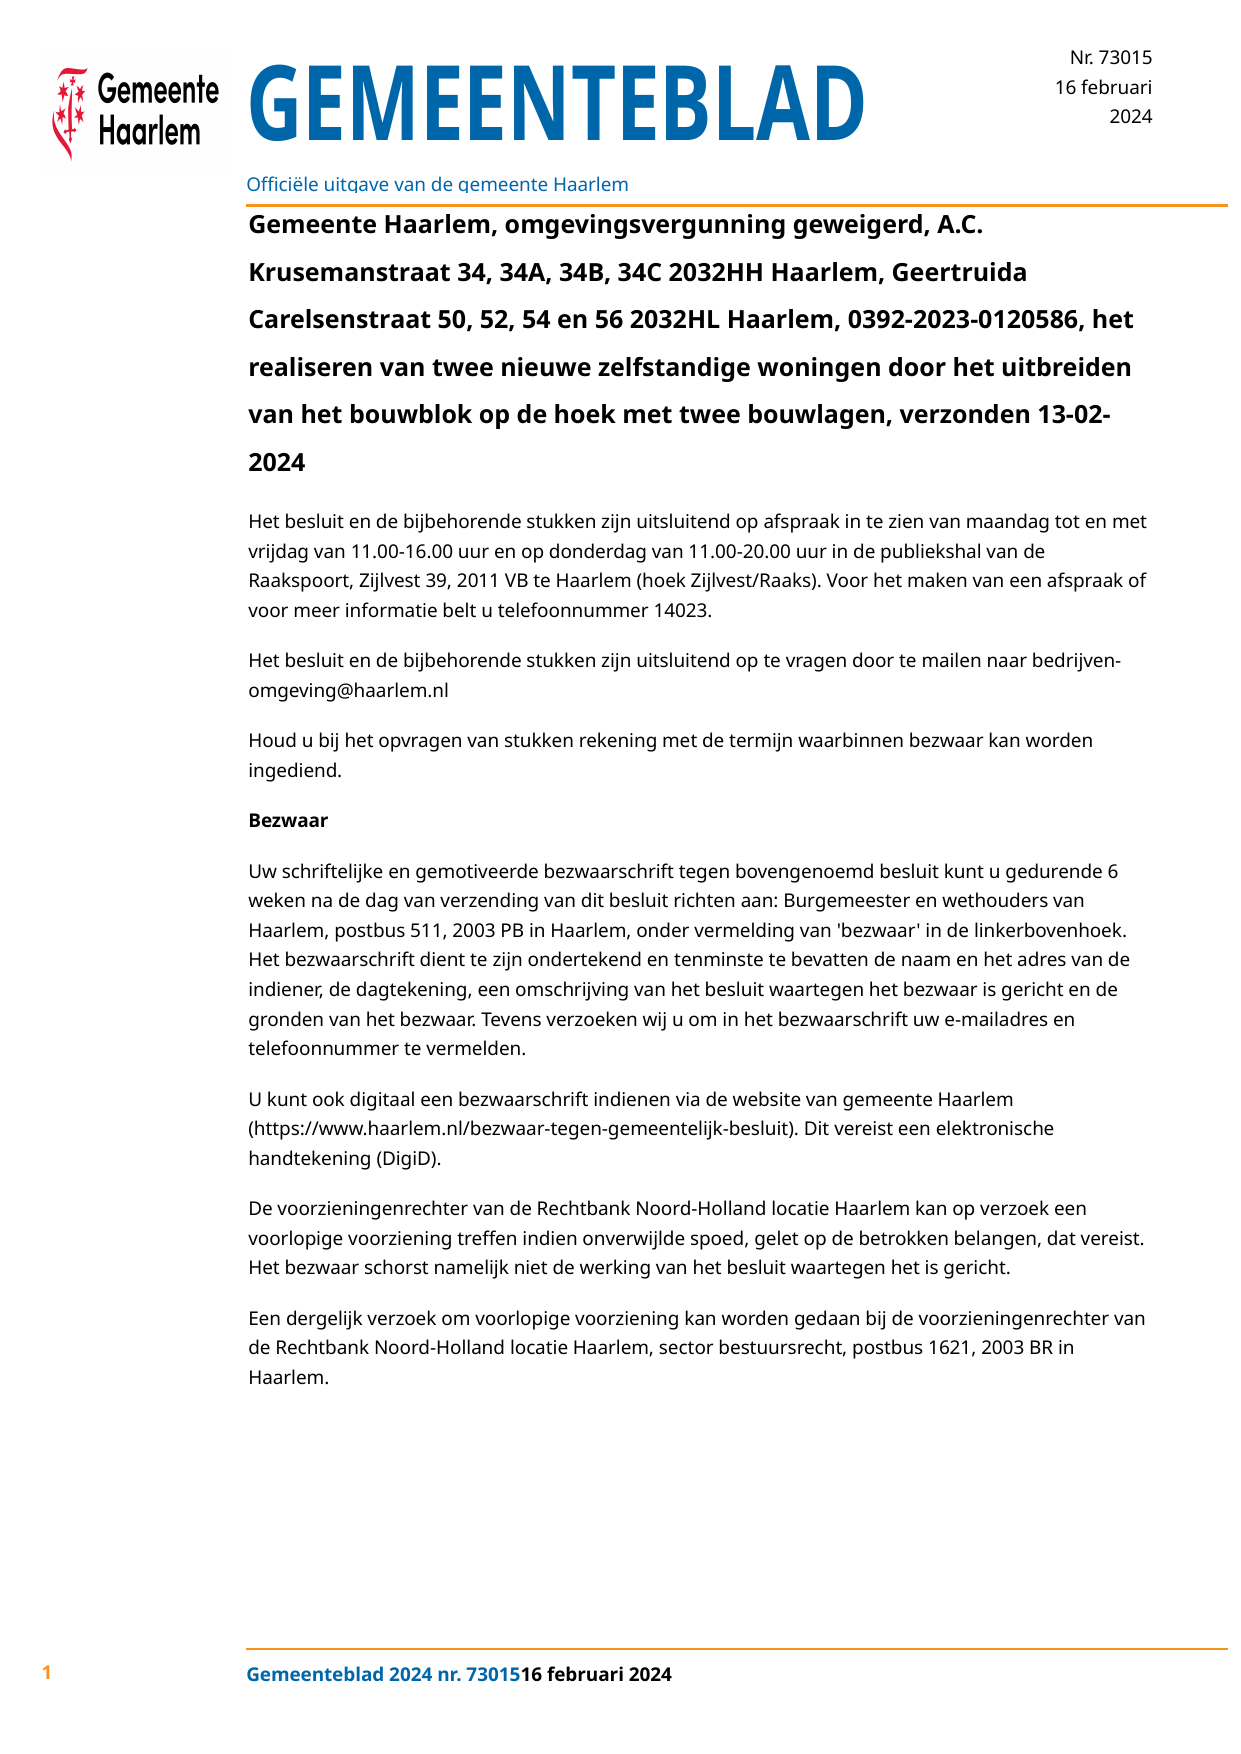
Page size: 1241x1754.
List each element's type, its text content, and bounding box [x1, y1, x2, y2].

text U kunt ook digitaal een bezwaarschrift indienen via de website van gemeente Haarlem (https://www.haarlem.nl/bezwaar-tegen-gemeentelijk-besluit). Dit vereist een elektronische handtekening (DigiD). [248, 1086, 1152, 1171]
text Het besluit en de bijbehorende stukken zijn uitsluitend op te vragen door te mailen naar bedrijven-omgeving@haarlem.nl [248, 647, 1152, 703]
text De voorzieningenrechter van de Rechtbank Noord-Holland locatie Haarlem kan op verzoek een voorlopige voorziening treffen indien onverwijlde spoed, gelet op de betrokken belangen, dat vereist. Het bezwaar schorst namelijk niet de werking van het besluit waartegen het is gericht. [248, 1195, 1152, 1280]
text Houd u bij het opvragen van stukken rekening met de termijn waarbinnen bezwaar kan worden ingediend. [248, 727, 1152, 783]
text Gemeente Haarlem, omgevingsvergunning geweigerd, A.C. Krusemanstraat 34, 34A, 34B, 34C 2032HH Haarlem, Geertruida Carelsenstraat 50, 52, 54 en 56 2032HL Haarlem, 0392-2023-0120586, het realiseren van twee nieuwe zelfstandige woningen door het uitbreiden van het bouwblok op de hoek met twee bouwlagen, verzonden 13-02-2024 [248, 207, 1152, 479]
text Een dergelijk verzoek om voorlopige voorziening kan worden gedaan bij de voorzieningenrechter van de Rechtbank Noord-Holland locatie Haarlem, sector bestuursrecht, postbus 1621, 2003 BR in Haarlem. [248, 1305, 1152, 1390]
text Uw schriftelijke en gemotiveerde bezwaarschrift tegen bovengenoemd besluit kunt u gedurende 6 weken na de dag van verzending van dit besluit richten aan: Burgemeester en wethouders van Haarlem, postbus 511, 2003 PB in Haarlem, onder vermelding van 'bezwaar' in de linkerbovenhoek. Het bezwaarschrift dient te zijn ondertekend en tenminste te bevatten de naam en het adres van de indiener, de dagtekening, een omschrijving van het besluit waartegen het bezwaar is gericht en de gronden van het bezwaar. Tevens verzoeken wij u om in het bezwaarschrift uw e-mailadres en telefoonnummer te vermelden. [248, 858, 1152, 1061]
picture [41, 47, 231, 172]
text Het besluit en de bijbehorende stukken zijn uitsluitend op afspraak in te zien van maandag tot en met vrijdag van 11.00-16.00 uur en op donderdag van 11.00-20.00 uur in de publiekshal van de Raakspoort, Zijlvest 39, 2011 VB te Haarlem (hoek Zijlvest/Raaks). Voor het maken van een afspraak of voor meer informatie belt u telefoonnummer 14023. [248, 508, 1152, 623]
text Bezwaar [248, 807, 1152, 833]
